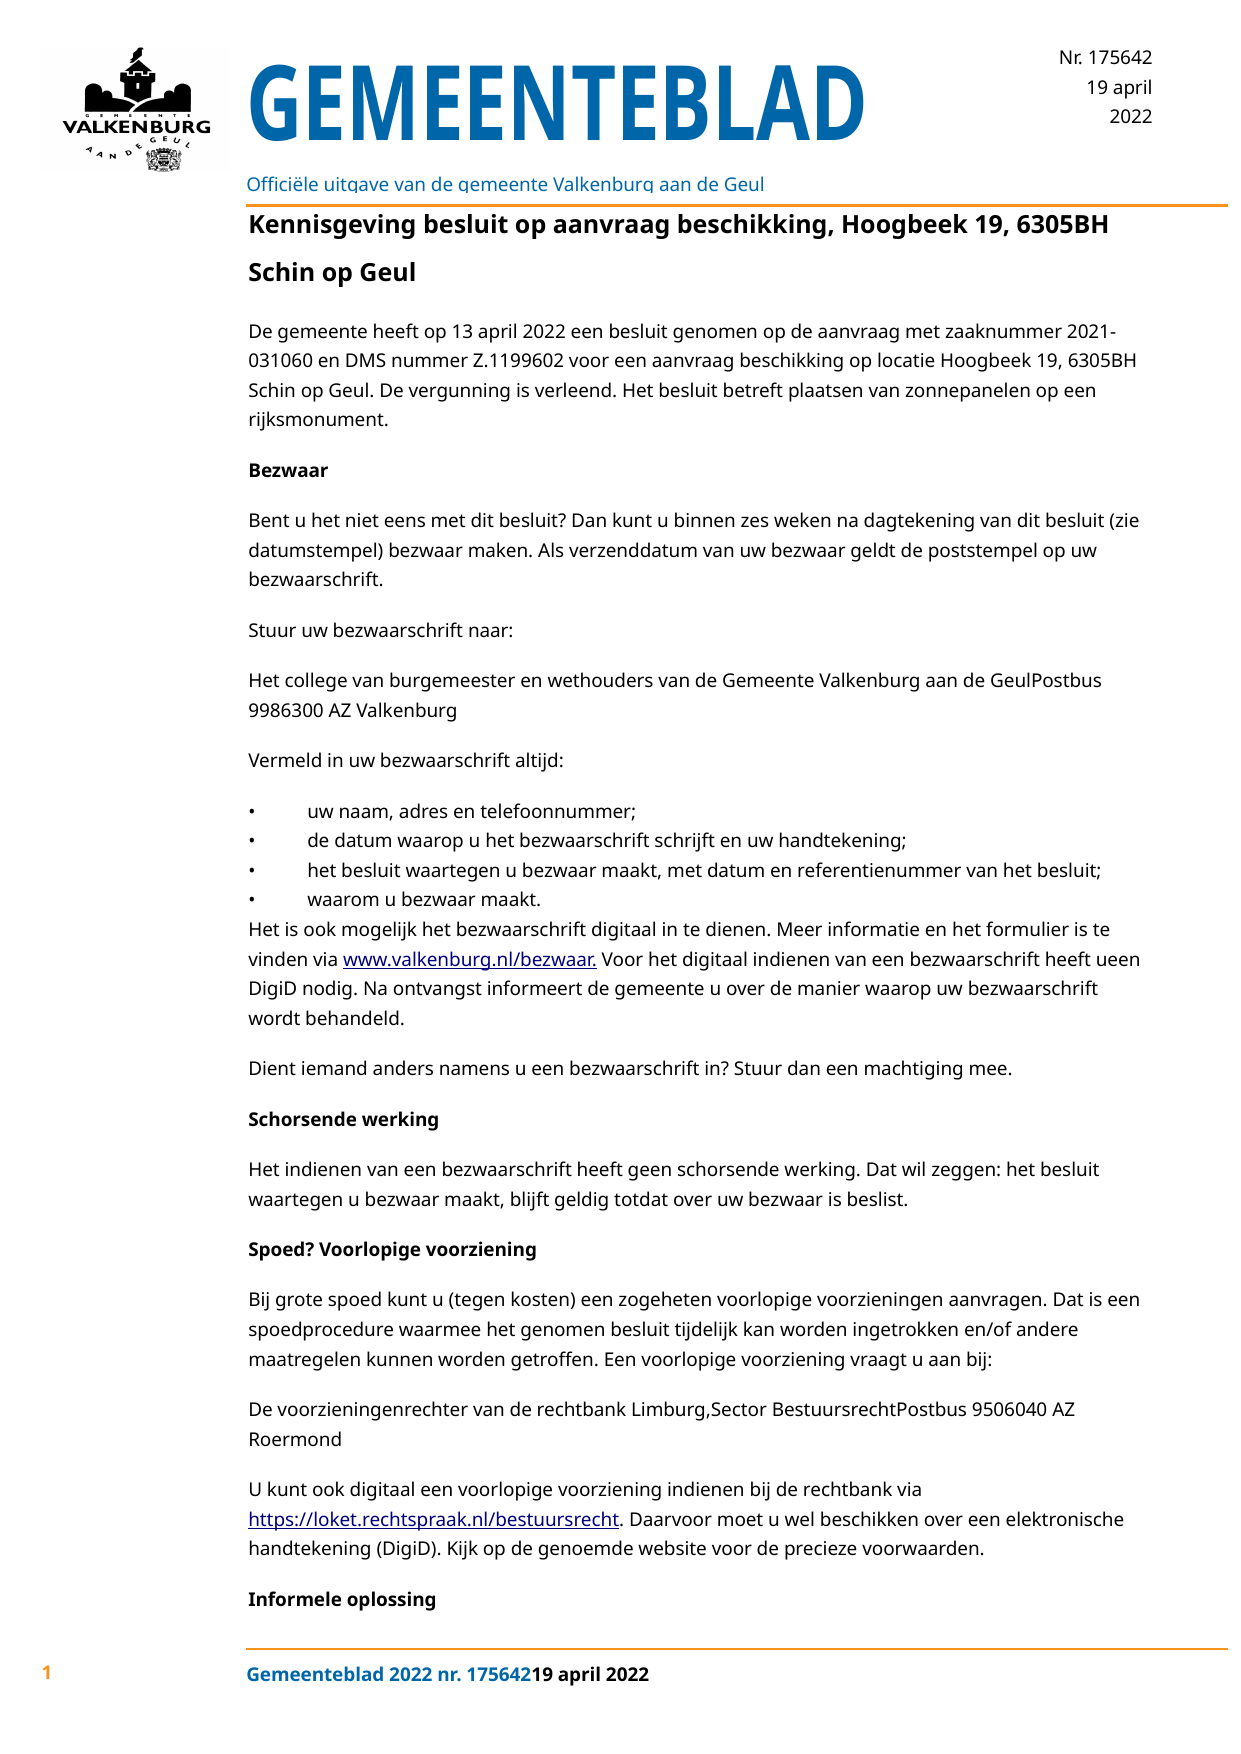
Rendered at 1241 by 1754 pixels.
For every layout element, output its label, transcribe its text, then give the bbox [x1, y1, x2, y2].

list uw naam, adres en telefoonnummer; [248, 798, 1152, 824]
list de datum waarop u het bezwaarschrift schrijft en uw handtekening; [248, 827, 1152, 853]
text Kennisgeving besluit op aanvraag beschikking, Hoogbeek 19, 6305BH Schin op Geul [248, 207, 1152, 288]
text Stuur uw bezwaarschrift naar: [248, 617, 1152, 643]
text Schorsende werking [248, 1106, 1152, 1132]
text U kunt ook digitaal een voorlopige voorziening indienen bij de rechtbank via https://loket.rechtspraak.nl/bestuursrecht. Daarvoor moet u wel beschikken over een elektronische handtekening (DigiD). Kijk op de genoemde website voor de precieze voorwaarden. [248, 1476, 1152, 1561]
picture [41, 47, 231, 172]
text Vermeld in uw bezwaarschrift altijd: [248, 747, 1152, 773]
text Informele oplossing [248, 1586, 1152, 1612]
list het besluit waartegen u bezwaar maakt, met datum en referentienummer van het besluit; [248, 857, 1152, 883]
text Bezwaar [248, 457, 1152, 483]
text Het indienen van een bezwaarschrift heeft geen schorsende werking. Dat wil zeggen: het besluit waartegen u bezwaar maakt, blijft geldig totdat over uw bezwaar is beslist. [248, 1156, 1152, 1212]
text Spoed? Voorlopige voorziening [248, 1236, 1152, 1262]
text Bij grote spoed kunt u (tegen kosten) een zogeheten voorlopige voorzieningen aanvragen. Dat is een spoedprocedure waarmee het genomen besluit tijdelijk kan worden ingetrokken en/of andere maatregelen kunnen worden getroffen. Een voorlopige voorziening vraagt u aan bij: [248, 1287, 1152, 1372]
text De voorzieningenrechter van de rechtbank Limburg,Sector BestuursrechtPostbus 9506040 AZ Roermond [248, 1396, 1152, 1452]
text Dient iemand anders namens u een bezwaarschrift in? Stuur dan een machtiging mee. [248, 1055, 1152, 1081]
text Bent u het niet eens met dit besluit? Dan kunt u binnen zes weken na dagtekening van dit besluit (zie datumstempel) bezwaar maken. Als verzenddatum van uw bezwaar geldt de poststempel op uw bezwaarschrift. [248, 507, 1152, 592]
text Het college van burgemeester en wethouders van de Gemeente Valkenburg aan de GeulPostbus 9986300 AZ Valkenburg [248, 667, 1152, 723]
list waarom u bezwaar maakt. [248, 887, 1152, 912]
text De gemeente heeft op 13 april 2022 een besluit genomen op de aanvraag met zaaknummer 2021-031060 en DMS nummer Z.1199602 voor een aanvraag beschikking op locatie Hoogbeek 19, 6305BH Schin op Geul. De vergunning is verleend. Het besluit betreft plaatsen van zonnepanelen op een rijksmonument. [248, 318, 1152, 432]
text Het is ook mogelijk het bezwaarschrift digitaal in te dienen. Meer informatie en het formulier is te vinden via www.valkenburg.nl/bezwaar. Voor het digitaal indienen van een bezwaarschrift heeft ueen DigiD nodig. Na ontvangst informeert de gemeente u over de manier waarop uw bezwaarschrift wordt behandeld. [248, 916, 1152, 1031]
